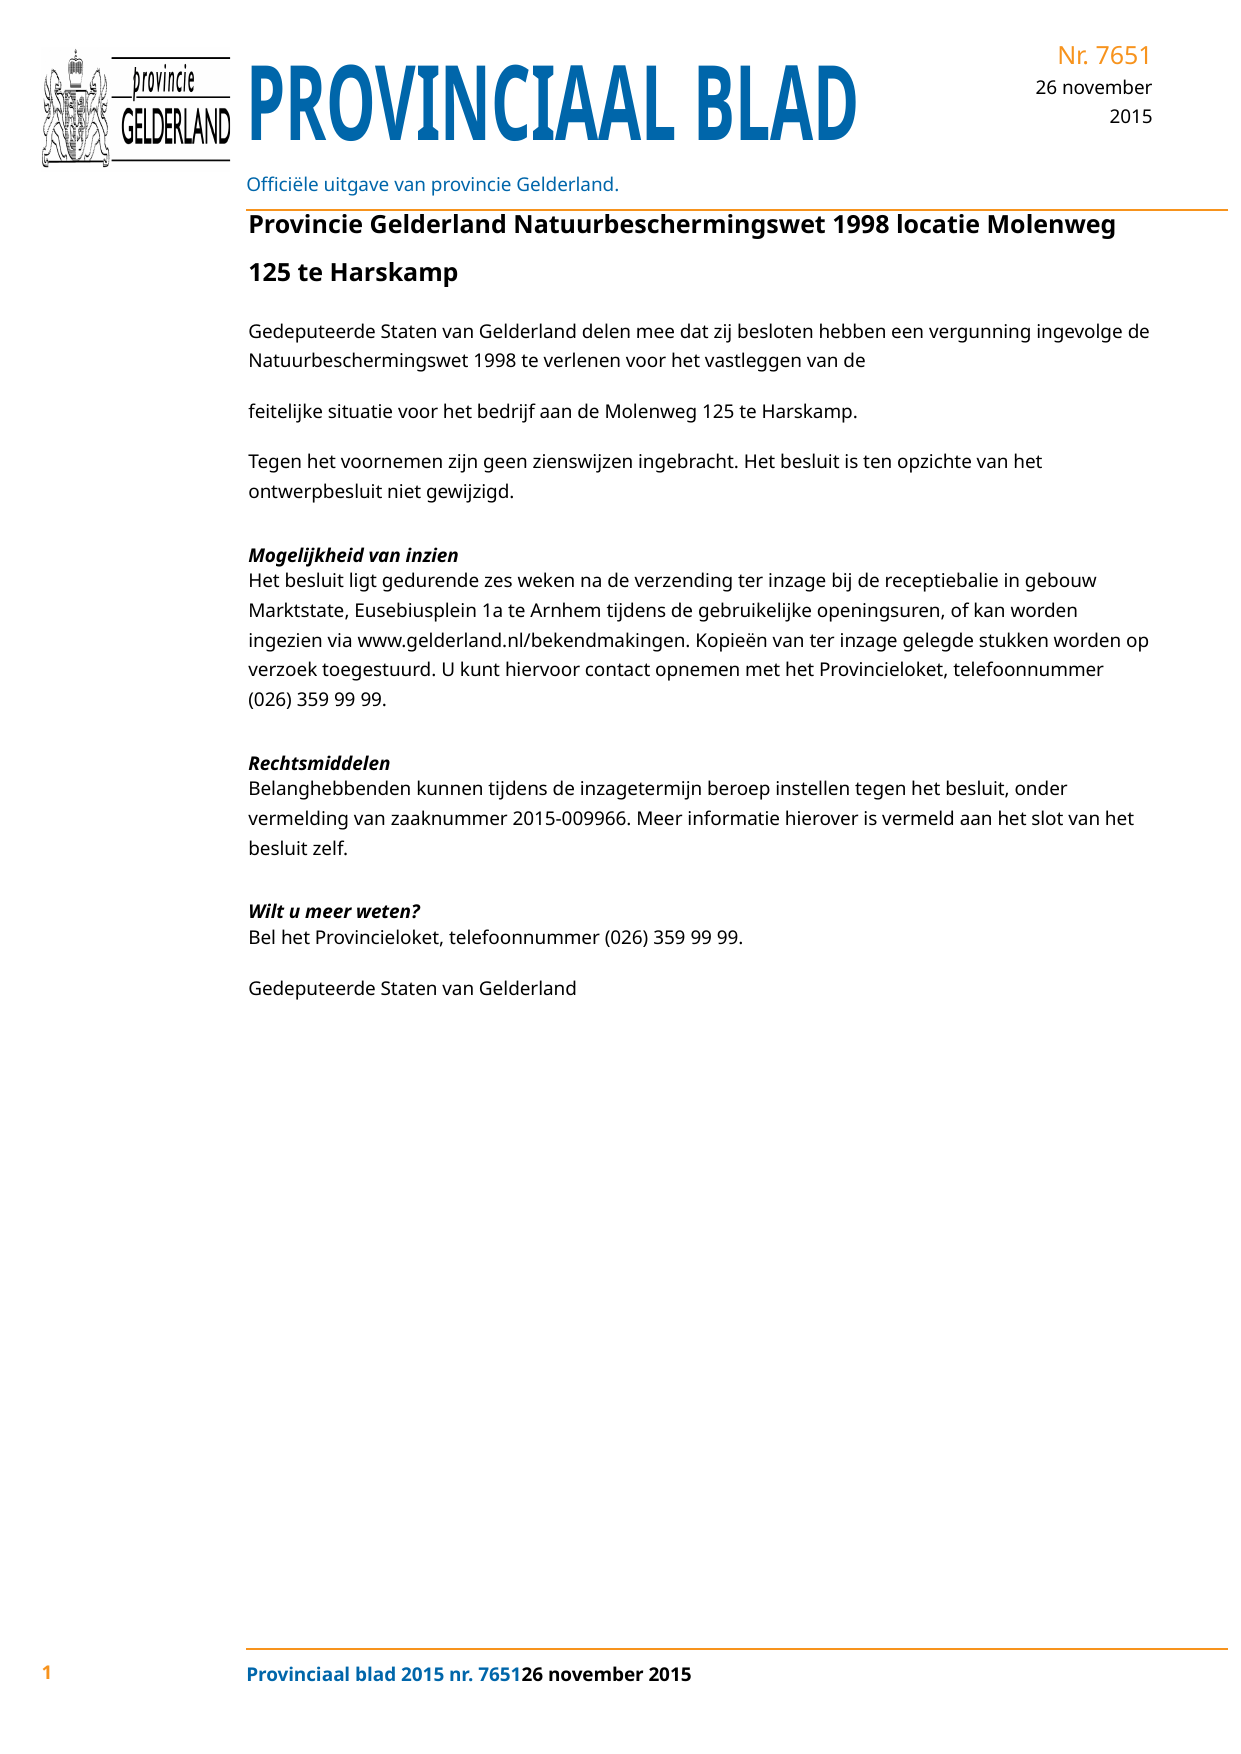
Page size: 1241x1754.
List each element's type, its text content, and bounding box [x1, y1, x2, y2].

text Tegen het voornemen zijn geen zienswijzen ingebracht. Het besluit is ten opzichte van het ontwerpbesluit niet gewijzigd. [248, 448, 1152, 504]
text Mogelijkheid van inzien [248, 542, 1152, 568]
text Provincie Gelderland Natuurbeschermingswet 1998 locatie Molenweg 125 te Harskamp [248, 211, 1152, 288]
text Wilt u meer weten? [248, 899, 1152, 924]
text Het besluit ligt gedurende zes weken na de verzending ter inzage bij de receptiebalie in gebouw Marktstate, Eusebiusplein 1a te Arnhem tijdens de gebruikelijke openingsuren, of kan worden ingezien via www.gelderland.nl/bekendmakingen. Kopieën van ter inzage gelegde stukken worden op verzoek toegestuurd. U kunt hiervoor contact opnemen met het Provincieloket, telefoonnummer (026) 359 99 99. [248, 568, 1152, 712]
text Rechtsmiddelen [248, 750, 1152, 776]
text feitelijke situatie voor het bedrijf aan de Molenweg 125 te Harskamp. [248, 398, 1152, 424]
picture [41, 47, 231, 172]
text Belanghebbenden kunnen tijdens de inzagetermijn beroep instellen tegen het besluit, onder vermelding van zaaknummer 2015-009966. Meer informatie hierover is vermeld aan het slot van het besluit zelf. [248, 776, 1152, 861]
text Gedeputeerde Staten van Gelderland [248, 975, 1152, 1001]
text Gedeputeerde Staten van Gelderland delen mee dat zij besloten hebben een vergunning ingevolge de Natuurbeschermingswet 1998 te verlenen voor het vastleggen van de [248, 318, 1152, 373]
text Bel het Provincieloket, telefoonnummer (026) 359 99 99. [248, 924, 1152, 950]
